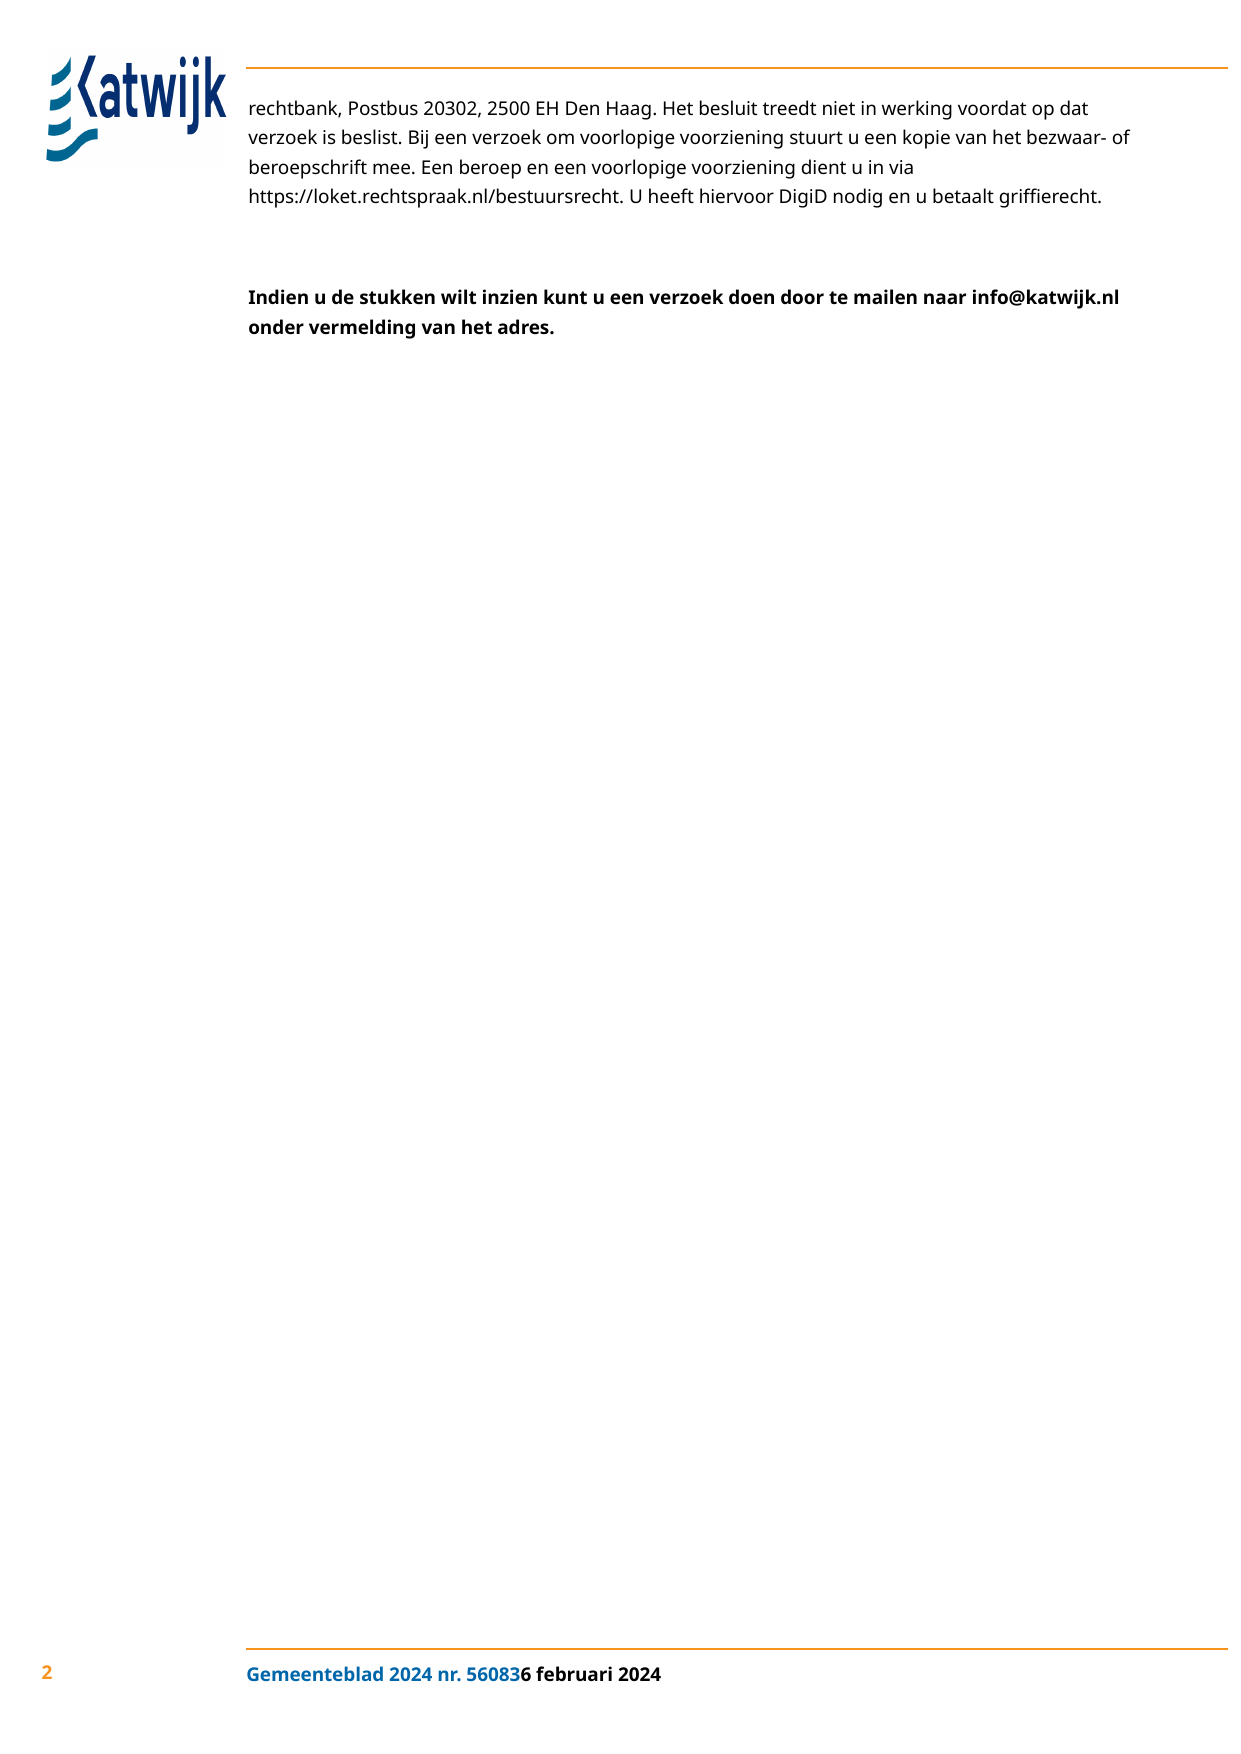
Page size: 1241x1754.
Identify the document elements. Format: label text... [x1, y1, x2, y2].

text rechtbank, Postbus 20302, 2500 EH Den Haag. Het besluit treedt niet in werking voordat op dat verzoek is beslist. Bij een verzoek om voorlopige voorziening stuurt u een kopie van het bezwaar- of beroepschrift mee. Een beroep en een voorlopige voorziening dient u in via https://loket.rechtspraak.nl/bestuursrecht. U heeft hiervoor DigiD nodig en u betaalt griffierecht. [248, 95, 1152, 209]
picture [41, 47, 231, 172]
text Indien u de stukken wilt inzien kunt u een verzoek doen door te mailen naar info@katwijk.nl onder vermelding van het adres. [248, 284, 1152, 340]
